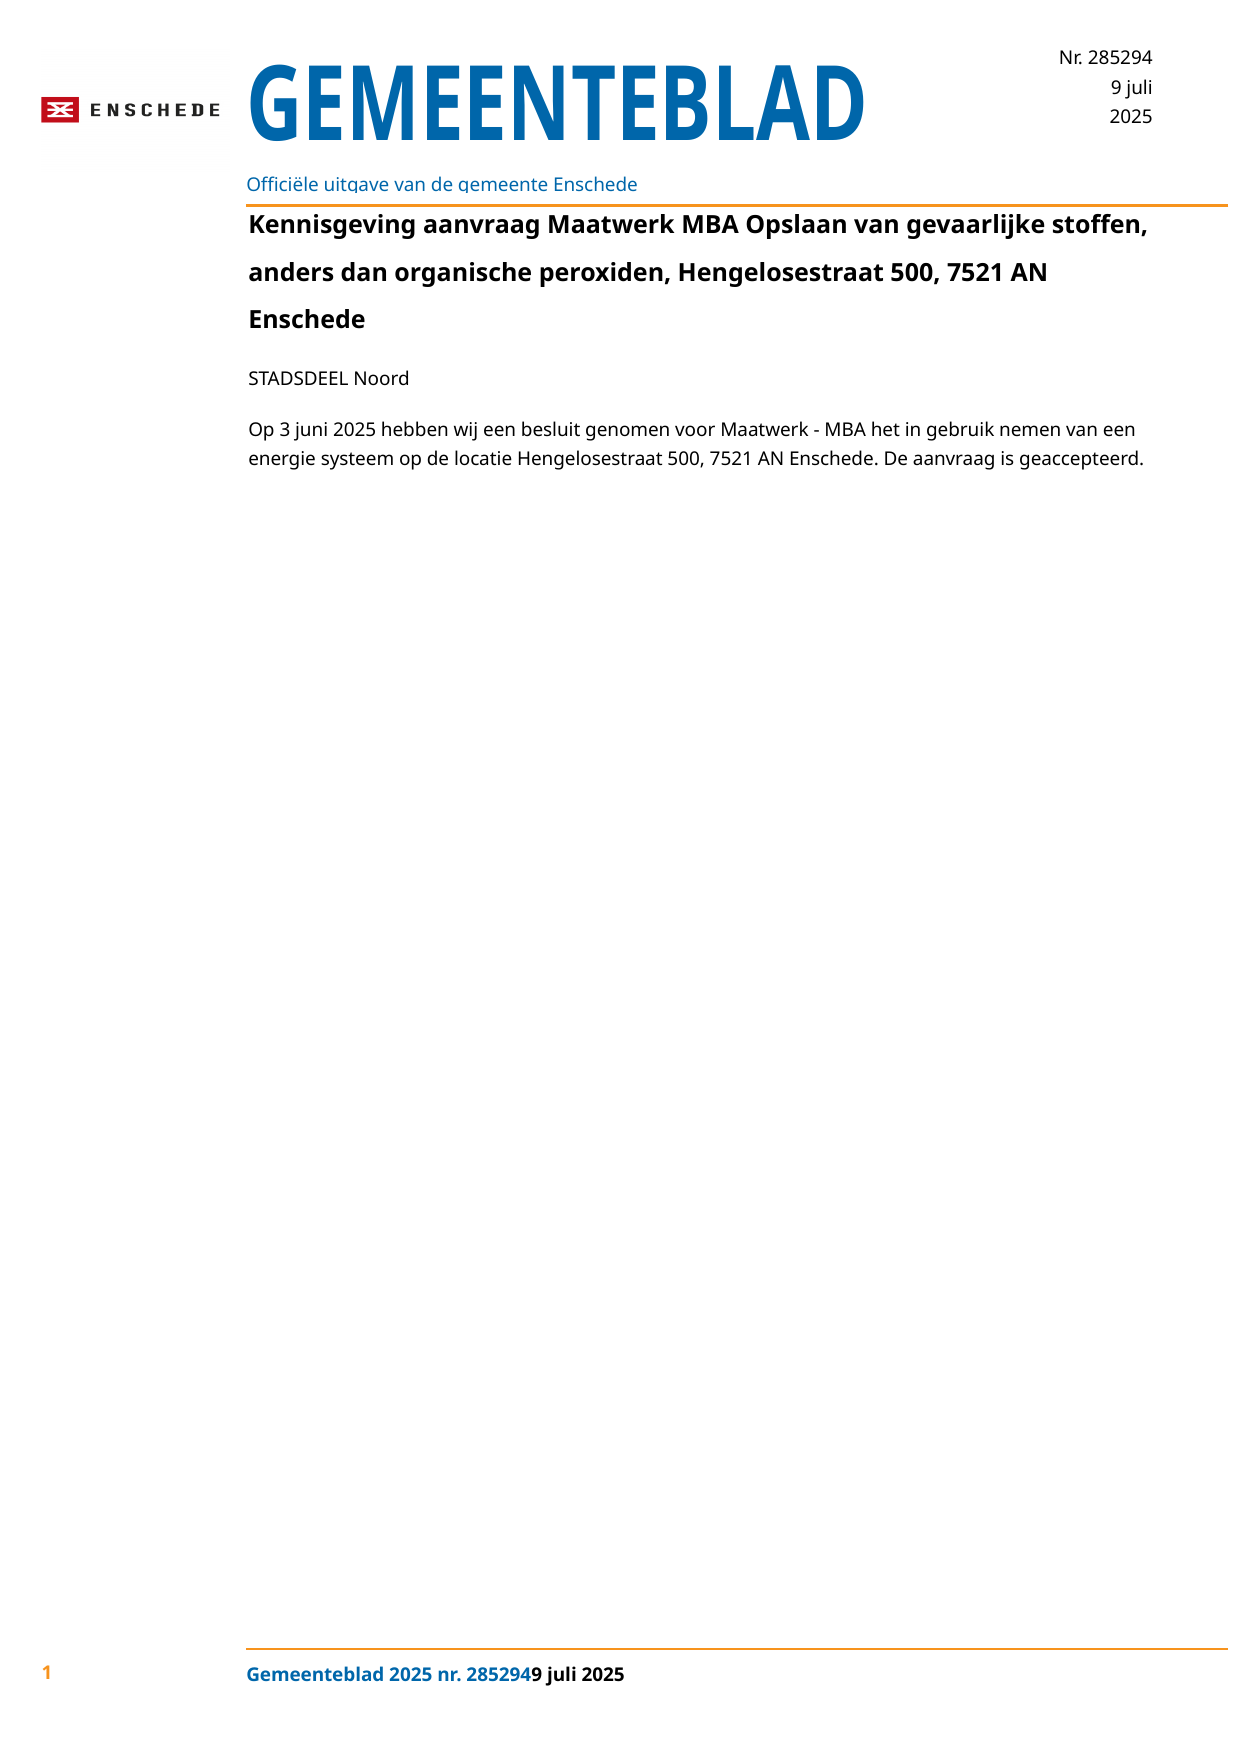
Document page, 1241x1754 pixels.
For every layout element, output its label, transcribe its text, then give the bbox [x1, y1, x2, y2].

text Kennisgeving aanvraag Maatwerk MBA Opslaan van gevaarlijke stoffen, anders dan organische peroxiden, Hengelosestraat 500, 7521 AN Enschede [248, 207, 1152, 336]
text Op 3 juni 2025 hebben wij een besluit genomen voor Maatwerk - MBA het in gebruik nemen van een energie systeem op de locatie Hengelosestraat 500, 7521 AN Enschede. De aanvraag is geaccepteerd. [248, 416, 1152, 471]
picture [41, 47, 231, 172]
text STADSDEEL Noord [248, 366, 1152, 391]
